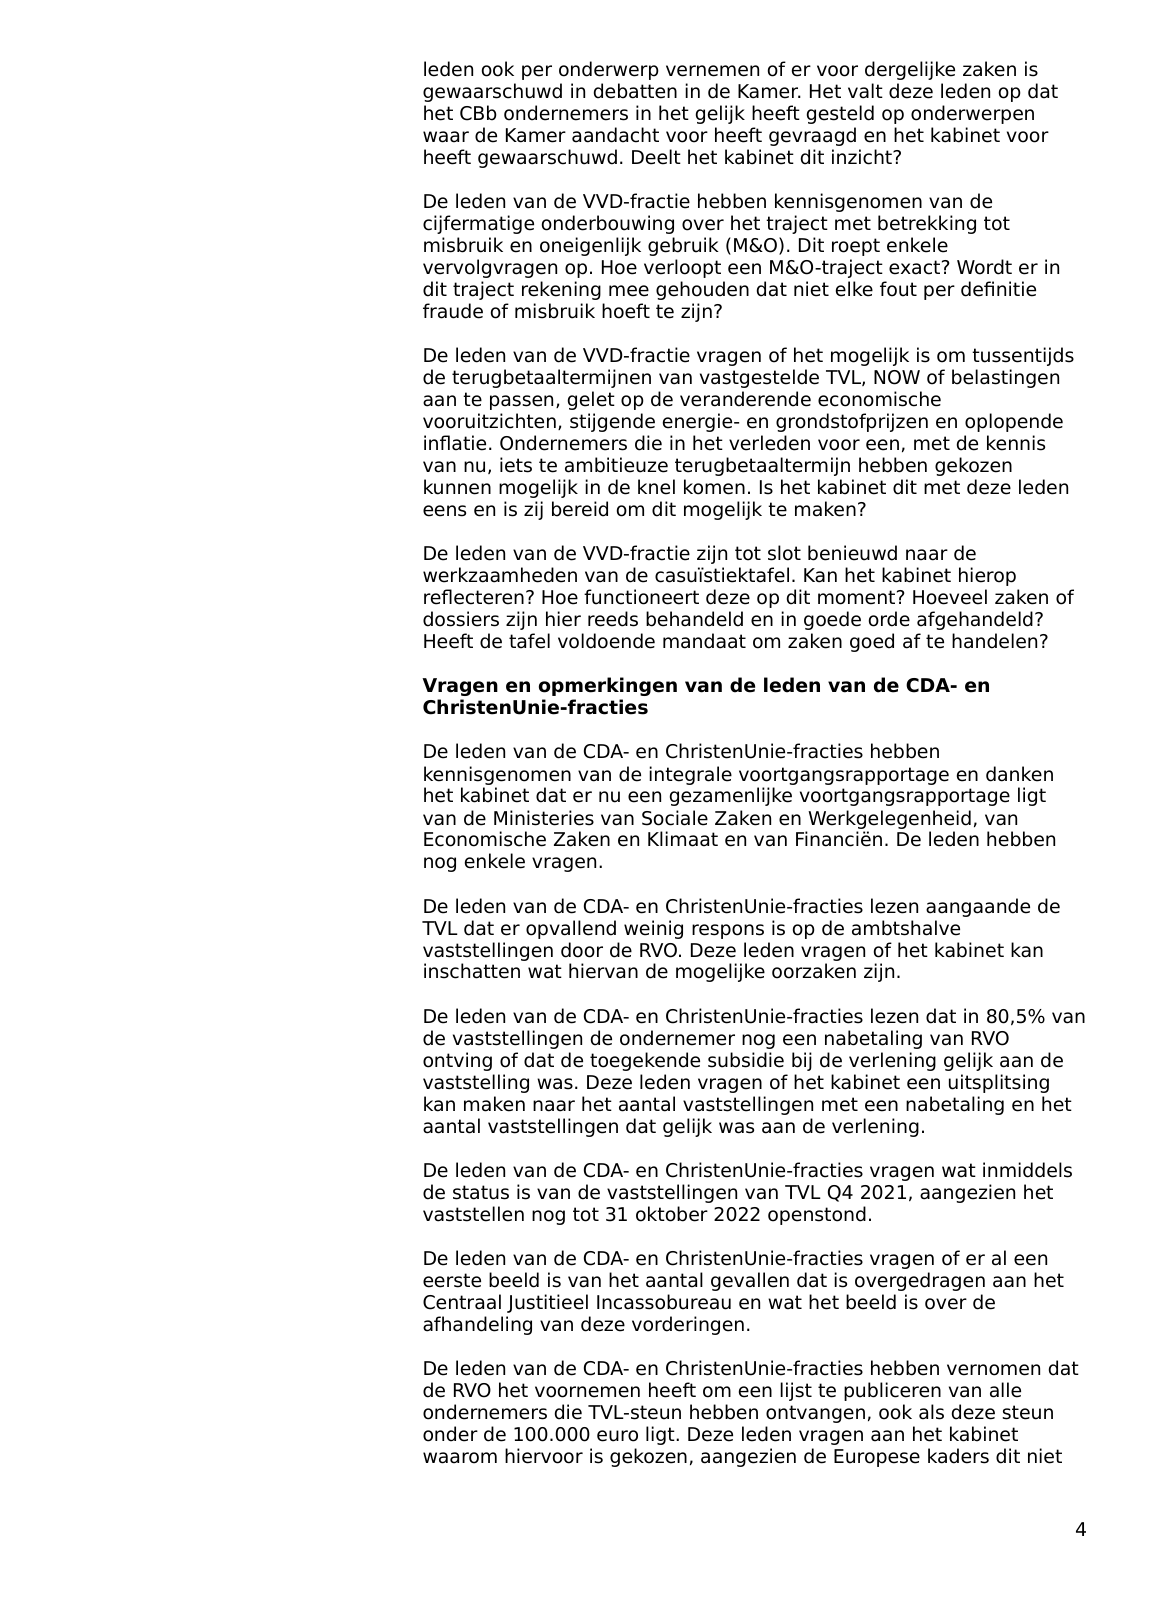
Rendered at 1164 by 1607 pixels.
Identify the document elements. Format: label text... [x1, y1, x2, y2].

text De leden van de CDA- en ChristenUnie-fracties lezen dat in 80,5% van de vaststellingen de ondernemer nog een nabetaling van RVO ontving of dat de toegekende subsidie bij de verlening gelijk aan de vaststelling was. Deze leden vragen of het kabinet een uitsplitsing kan maken naar het aantal vaststellingen met een nabetaling en het aantal vaststellingen dat gelijk was aan de verlening. [422, 1006, 1087, 1137]
text De leden van de CDA- en ChristenUnie-fracties hebben kennisgenomen van de integrale voortgangsrapportage en danken het kabinet dat er nu een gezamenlijke voortgangsrapportage ligt van de Ministeries van Sociale Zaken en Werkgelegenheid, van Economische Zaken en Klimaat en van Financiën. De leden hebben nog enkele vragen. [422, 741, 1087, 873]
text leden ook per onderwerp vernemen of er voor dergelijke zaken is gewaarschuwd in debatten in de Kamer. Het valt deze leden op dat het CBb ondernemers in het gelijk heeft gesteld op onderwerpen waar de Kamer aandacht voor heeft gevraagd en het kabinet voor heeft gewaarschuwd. Deelt het kabinet dit inzicht? [422, 59, 1087, 169]
text De leden van de VVD-fractie hebben kennisgenomen van de cijfermatige onderbouwing over het traject met betrekking tot misbruik en oneigenlijk gebruik (M&O). Dit roept enkele vervolgvragen op. Hoe verloopt een M&O-traject exact? Wordt er in dit traject rekening mee gehouden dat niet elke fout per definitie fraude of misbruik hoeft te zijn? [422, 191, 1087, 323]
text De leden van de CDA- en ChristenUnie-fracties hebben vernomen dat de RVO het voornemen heeft om een lijst te publiceren van alle ondernemers die TVL-steun hebben ontvangen, ook als deze steun onder de 100.000 euro ligt. Deze leden vragen aan het kabinet waarom hiervoor is gekozen, aangezien de Europese kaders dit niet [422, 1358, 1087, 1468]
text De leden van de CDA- en ChristenUnie-fracties vragen of er al een eerste beeld is van het aantal gevallen dat is overgedragen aan het Centraal Justitieel Incassobureau en wat het beeld is over de afhandeling van deze vorderingen. [422, 1248, 1087, 1336]
text De leden van de VVD-fractie zijn tot slot benieuwd naar de werkzaamheden van de casuïstiektafel. Kan het kabinet hierop reflecteren? Hoe functioneert deze op dit moment? Hoeveel zaken of dossiers zijn hier reeds behandeld en in goede orde afgehandeld? Heeft de tafel voldoende mandaat om zaken goed af te handelen? [422, 543, 1087, 653]
subtitle Vragen en opmerkingen van de leden van de CDA- en ChristenUnie-fracties [422, 675, 1087, 719]
text De leden van de VVD-fractie vragen of het mogelijk is om tussentijds de terugbetaaltermijnen van vastgestelde TVL, NOW of belastingen aan te passen, gelet op de veranderende economische vooruitzichten, stijgende energie- en grondstofprijzen en oplopende inflatie. Ondernemers die in het verleden voor een, met de kennis van nu, iets te ambitieuze terugbetaaltermijn hebben gekozen kunnen mogelijk in de knel komen. Is het kabinet dit met deze leden eens en is zij bereid om dit mogelijk te maken? [422, 345, 1087, 521]
text De leden van de CDA- en ChristenUnie-fracties vragen wat inmiddels de status is van de vaststellingen van TVL Q4 2021, aangezien het vaststellen nog tot 31 oktober 2022 openstond. [422, 1160, 1087, 1226]
text De leden van de CDA- en ChristenUnie-fracties lezen aangaande de TVL dat er opvallend weinig respons is op de ambtshalve vaststellingen door de RVO. Deze leden vragen of het kabinet kan inschatten wat hiervan de mogelijke oorzaken zijn. [422, 896, 1087, 983]
